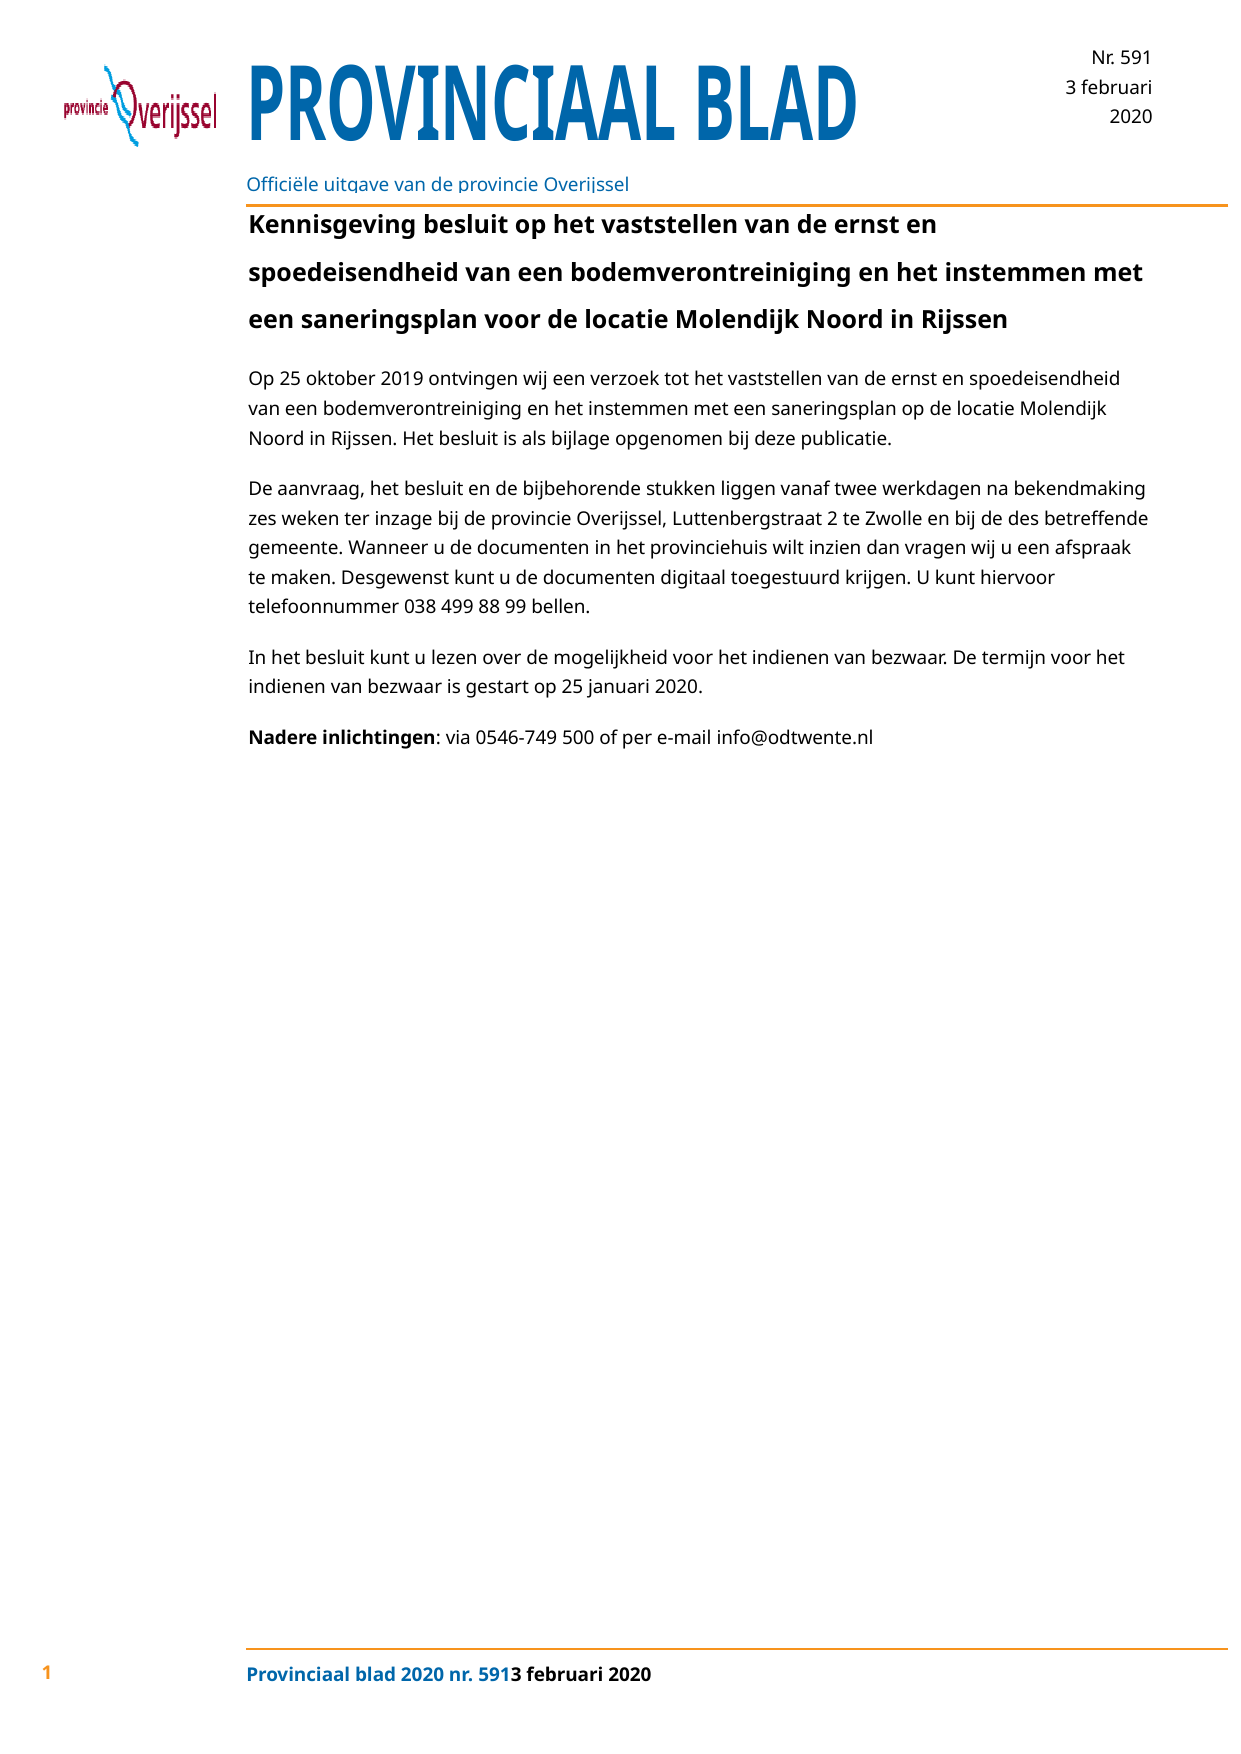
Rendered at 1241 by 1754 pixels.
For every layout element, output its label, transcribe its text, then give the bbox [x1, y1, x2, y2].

text Nadere inlichtingen: via 0546-749 500 of per e-mail info@odtwente.nl [248, 724, 1152, 749]
text In het besluit kunt u lezen over de mogelijkheid voor het indienen van bezwaar. De termijn voor het indienen van bezwaar is gestart op 25 januari 2020. [248, 644, 1152, 699]
text Op 25 oktober 2019 ontvingen wij een verzoek tot het vaststellen van de ernst en spoedeisendheid van een bodemverontreiniging en het instemmen met een saneringsplan op de locatie Molendijk Noord in Rijssen. Het besluit is als bijlage opgenomen bij deze publicatie. [248, 366, 1152, 450]
text De aanvraag, het besluit en de bijbehorende stukken liggen vanaf twee werkdagen na bekendmaking zes weken ter inzage bij de provincie Overijssel, Luttenbergstraat 2 te Zwolle en bij de des betreffende gemeente. Wanneer u de documenten in het provinciehuis wilt inzien dan vragen wij u een afspraak te maken. Desgewenst kunt u de documenten digitaal toegestuurd krijgen. U kunt hiervoor telefoonnummer 038 499 88 99 bellen. [248, 475, 1152, 619]
text Kennisgeving besluit op het vaststellen van de ernst en spoedeisendheid van een bodemverontreiniging en het instemmen met een saneringsplan voor de locatie Molendijk Noord in Rijssen [248, 207, 1152, 336]
picture [41, 47, 231, 172]
